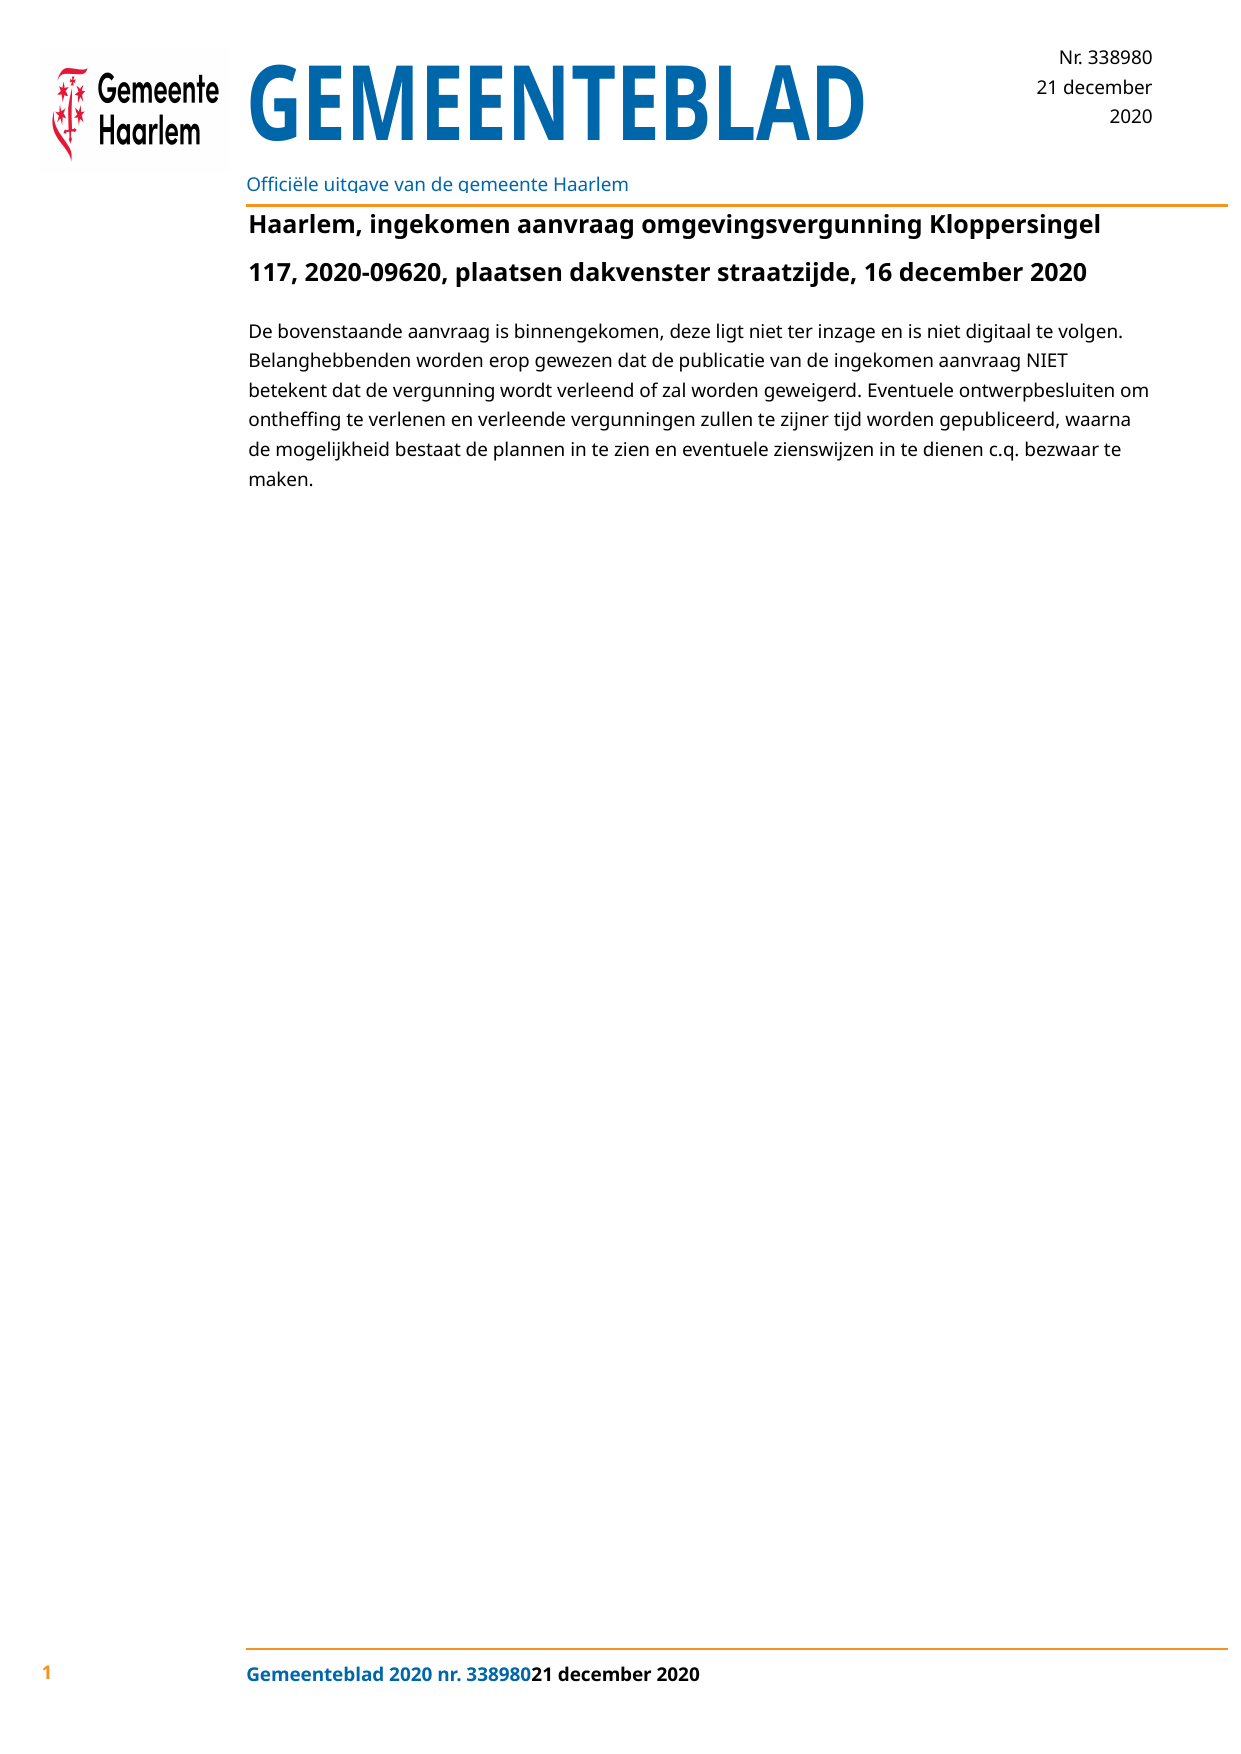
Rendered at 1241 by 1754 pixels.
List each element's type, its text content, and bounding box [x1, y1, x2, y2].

text Haarlem, ingekomen aanvraag omgevingsvergunning Kloppersingel 117, 2020-09620, plaatsen dakvenster straatzijde, 16 december 2020 [248, 207, 1152, 288]
text De bovenstaande aanvraag is binnengekomen, deze ligt niet ter inzage en is niet digitaal te volgen. Belanghebbenden worden erop gewezen dat de publicatie van de ingekomen aanvraag NIET betekent dat de vergunning wordt verleend of zal worden geweigerd. Eventuele ontwerpbesluiten om ontheffing te verlenen en verleende vergunningen zullen te zijner tijd worden gepubliceerd, waarna de mogelijkheid bestaat de plannen in te zien en eventuele zienswijzen in te dienen c.q. bezwaar te maken. [248, 318, 1152, 492]
picture [41, 47, 231, 172]
